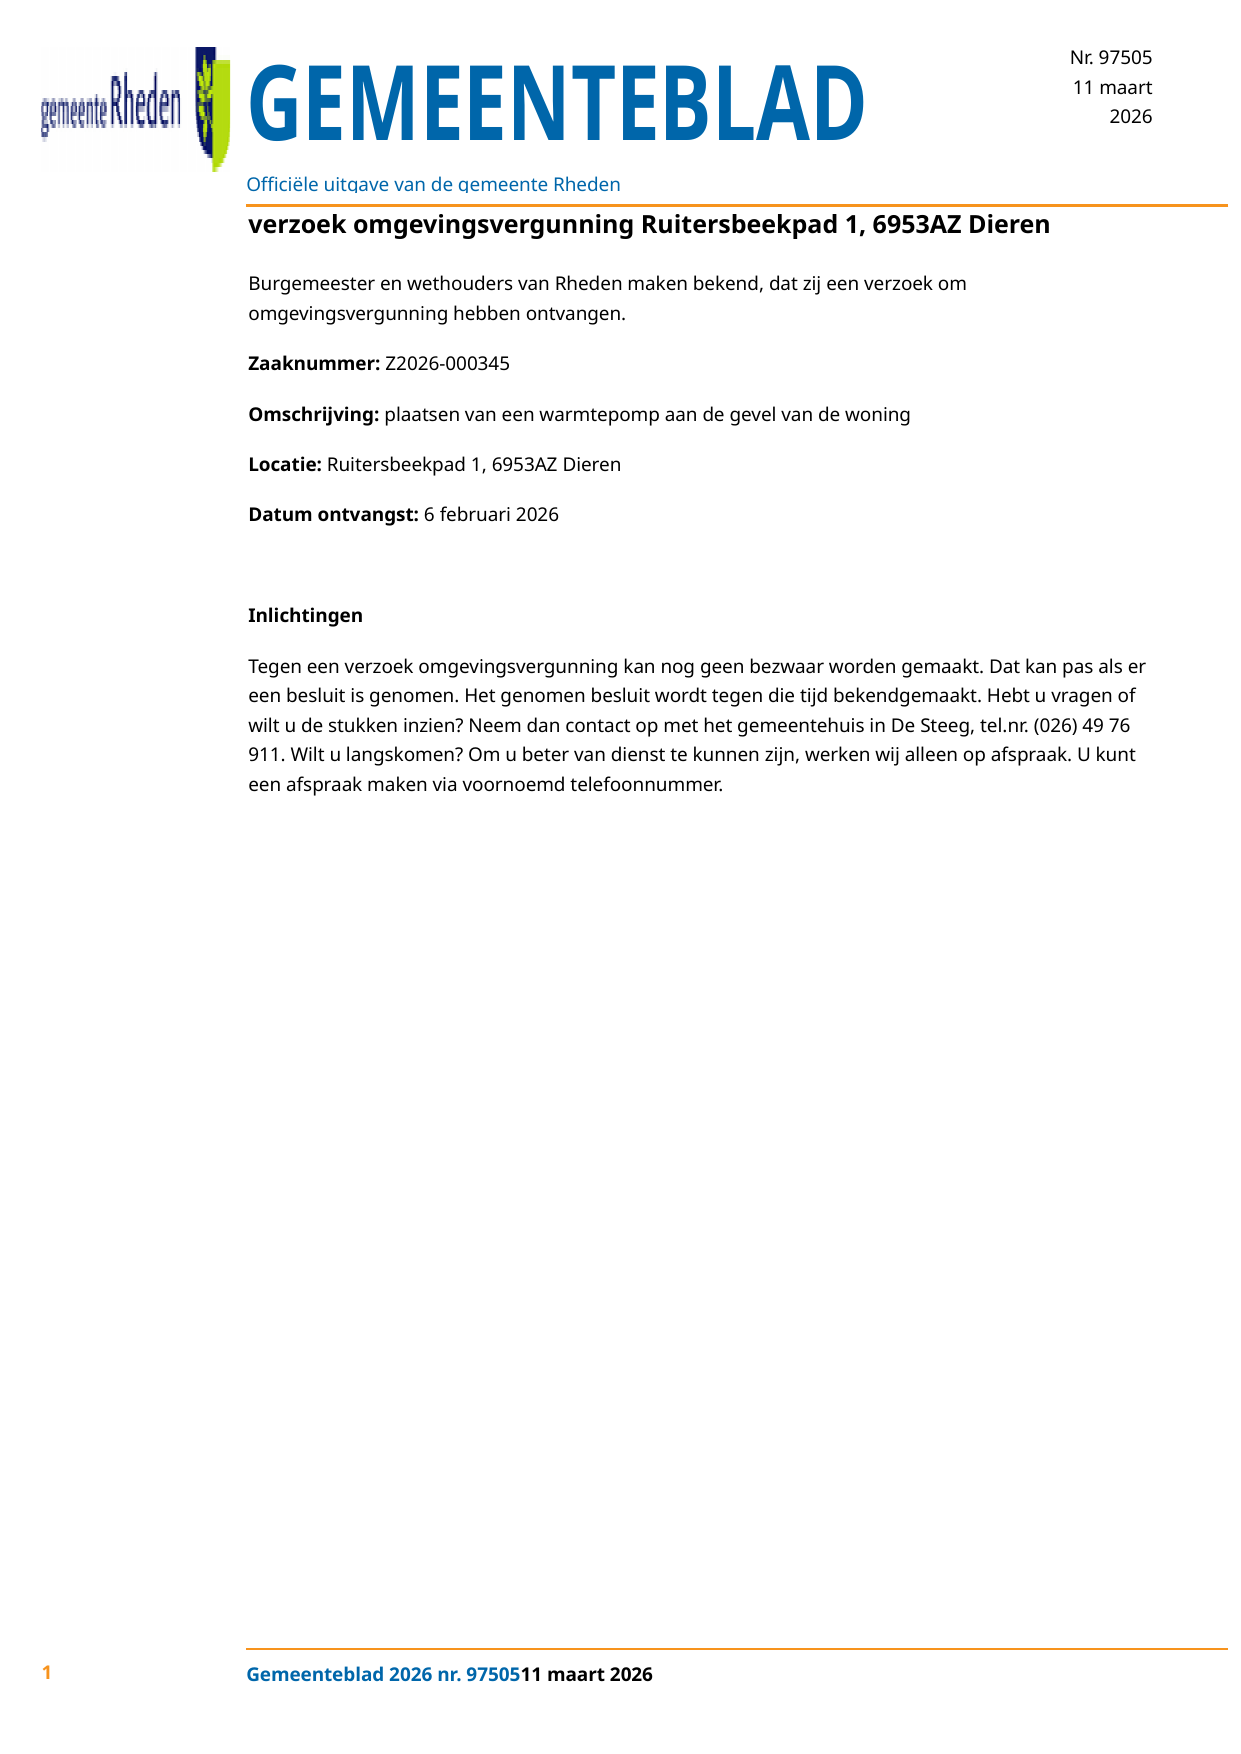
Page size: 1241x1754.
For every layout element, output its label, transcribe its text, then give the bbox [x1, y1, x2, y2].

text Burgemeester en wethouders van Rheden maken bekend, dat zij een verzoek om omgevingsvergunning hebben ontvangen. [248, 270, 1152, 326]
text Inlichtingen [248, 602, 1152, 628]
picture [41, 47, 231, 172]
text Tegen een verzoek omgevingsvergunning kan nog geen bezwaar worden gemaakt. Dat kan pas als er een besluit is genomen. Het genomen besluit wordt tegen die tijd bekendgemaakt. Hebt u vragen of wilt u de stukken inzien? Neem dan contact op met het gemeentehuis in De Steeg, tel.nr. (026) 49 76 911. Wilt u langskomen? Om u beter van dienst te kunnen zijn, werken wij alleen op afspraak. U kunt een afspraak maken via voornoemd telefoonnummer. [248, 653, 1152, 797]
text Zaaknummer: Z2026-000345 [248, 350, 1152, 376]
text Locatie: Ruitersbeekpad 1, 6953AZ Dieren [248, 451, 1152, 477]
text Datum ontvangst: 6 februari 2026 [248, 502, 1152, 527]
text Omschrijving: plaatsen van een warmtepomp aan de gevel van de woning [248, 401, 1152, 426]
text verzoek omgevingsvergunning Ruitersbeekpad 1, 6953AZ Dieren [248, 207, 1152, 241]
